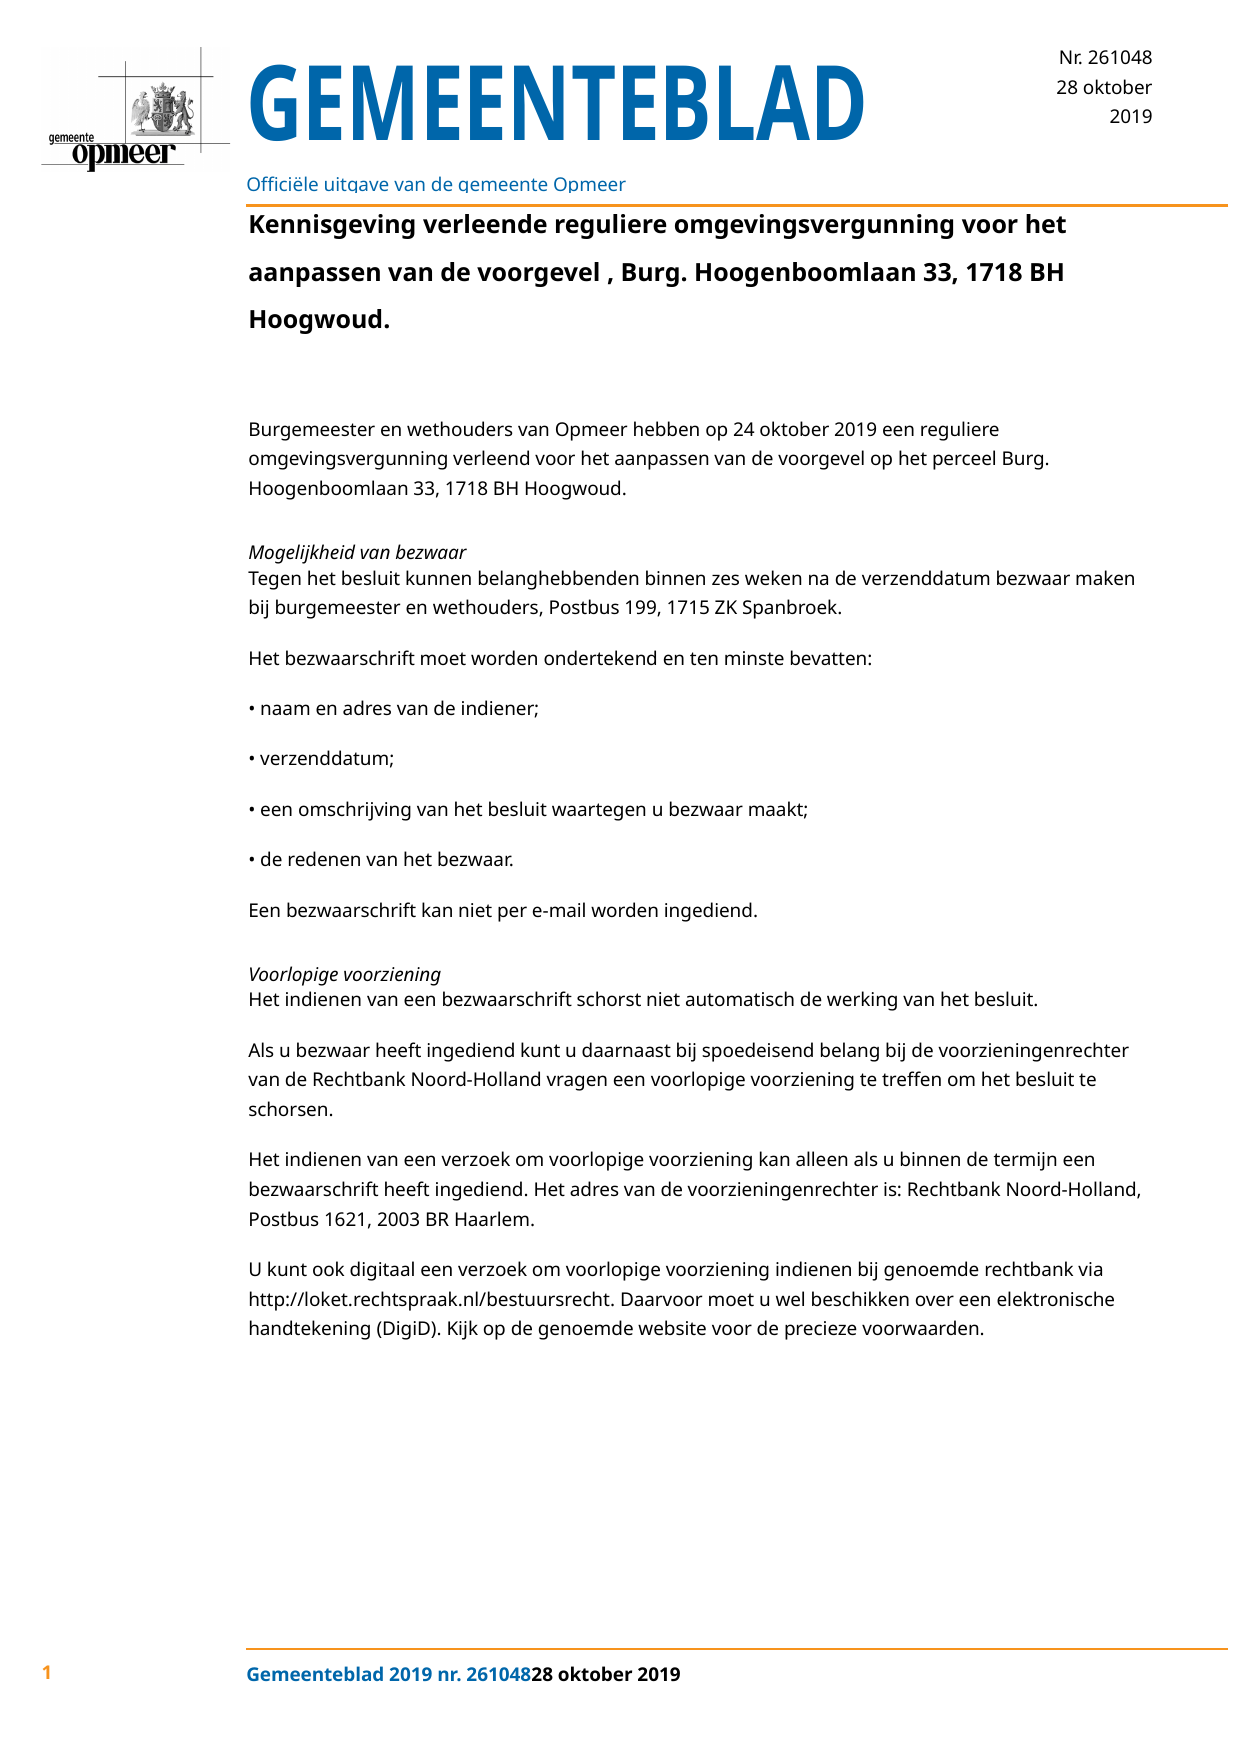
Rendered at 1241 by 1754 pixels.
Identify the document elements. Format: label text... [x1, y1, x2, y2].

text Burgemeester en wethouders van Opmeer hebben op 24 oktober 2019 een reguliere omgevingsvergunning verleend voor het aanpassen van de voorgevel op het perceel Burg. Hoogenboomlaan 33, 1718 BH Hoogwoud. [248, 416, 1152, 501]
text • een omschrijving van het besluit waartegen u bezwaar maakt; [248, 796, 1152, 822]
text Een bezwaarschrift kan niet per e-mail worden ingediend. [248, 897, 1152, 923]
text Mogelijkheid van bezwaar [248, 539, 1152, 565]
text U kunt ook digitaal een verzoek om voorlopige voorziening indienen bij genoemde rechtbank via http://loket.rechtspraak.nl/bestuursrecht. Daarvoor moet u wel beschikken over een elektronische handtekening (DigiD). Kijk op de genoemde website voor de precieze voorwaarden. [248, 1256, 1152, 1341]
text • verzenddatum; [248, 746, 1152, 771]
text Als u bezwaar heeft ingediend kunt u daarnaast bij spoedeisend belang bij de voorzieningenrechter van de Rechtbank Noord-Holland vragen een voorlopige voorziening te treffen om het besluit te schorsen. [248, 1037, 1152, 1122]
text Kennisgeving verleende reguliere omgevingsvergunning voor het aanpassen van de voorgevel , Burg. Hoogenboomlaan 33, 1718 BH Hoogwoud. [248, 207, 1152, 336]
text Het indienen van een bezwaarschrift schorst niet automatisch de werking van het besluit. [248, 987, 1152, 1012]
text Tegen het besluit kunnen belanghebbenden binnen zes weken na de verzenddatum bezwaar maken bij burgemeester en wethouders, Postbus 199, 1715 ZK Spanbroek. [248, 565, 1152, 620]
text Voorlopige voorziening [248, 961, 1152, 987]
text • naam en adres van de indiener; [248, 695, 1152, 721]
text Het indienen van een verzoek om voorlopige voorziening kan alleen als u binnen de termijn een bezwaarschrift heeft ingediend. Het adres van de voorzieningenrechter is: Rechtbank Noord-Holland, Postbus 1621, 2003 BR Haarlem. [248, 1147, 1152, 1231]
text • de redenen van het bezwaar. [248, 846, 1152, 872]
text Het bezwaarschrift moet worden ondertekend en ten minste bevatten: [248, 645, 1152, 671]
picture [41, 47, 231, 172]
